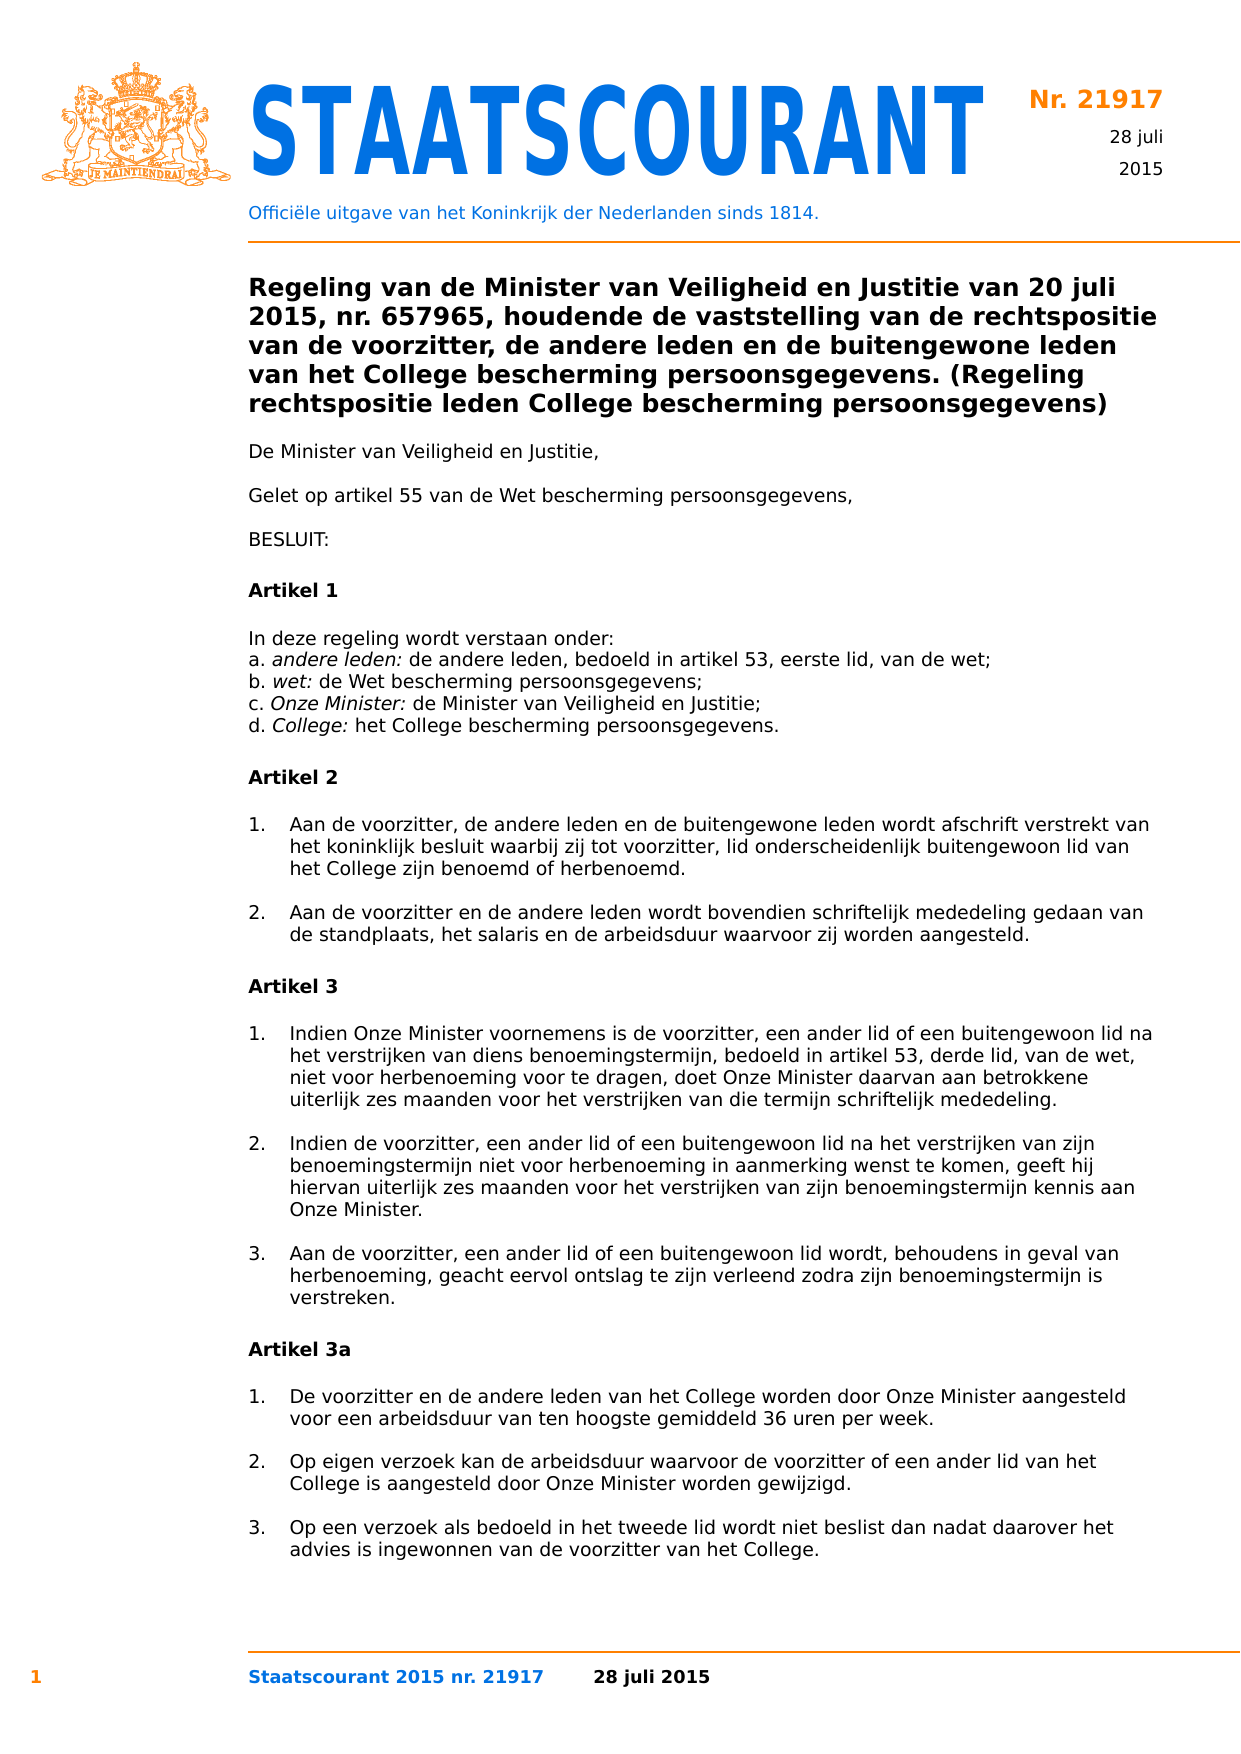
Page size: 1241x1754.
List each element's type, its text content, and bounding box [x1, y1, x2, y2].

text BESLUIT: [248, 528, 1163, 550]
text 1. Aan de voorzitter, de andere leden en de buitengewone leden wordt afschrift verstrekt van het koninklijk besluit waarbij zij tot voorzitter, lid onderscheidenlijk buitengewoon lid van het College zijn benoemd of herbenoemd. [248, 814, 1163, 880]
subtitle Artikel 1 [248, 580, 1163, 602]
text De Minister van Veiligheid en Justitie, [248, 441, 1163, 463]
table_cell 2015 [998, 153, 1240, 203]
text b. wet: de Wet bescherming persoonsgegevens; [248, 671, 1163, 693]
table_cell Officiële uitgave van het Koninkrijk der Nederlanden sinds 1814. [248, 203, 1240, 241]
picture [41, 62, 231, 186]
text 1. De voorzitter en de andere leden van het College worden door Onze Minister aangesteld voor een arbeidsduur van ten hoogste gemiddeld 36 uren per week. [248, 1386, 1163, 1429]
text In deze regeling wordt verstaan onder: [248, 627, 1163, 649]
table_cell 28 juli [998, 121, 1240, 153]
text 3. Op een verzoek als bedoeld in het tweede lid wordt niet beslist dan nadat daarover het advies is ingewonnen van de voorzitter van het College. [248, 1517, 1163, 1561]
text c. Onze Minister: de Minister van Veiligheid en Justitie; [248, 693, 1163, 715]
text a. andere leden: de andere leden, bedoeld in artikel 53, eerste lid, van de wet; [248, 649, 1163, 671]
text d. College: het College bescherming persoonsgegevens. [248, 715, 1163, 737]
text 2. Op eigen verzoek kan de arbeidsduur waarvoor de voorzitter of een ander lid van het College is aangesteld door Onze Minister worden gewijzigd. [248, 1451, 1163, 1495]
table_header STAATSCOURANT [248, 62, 998, 203]
table_header [25, 62, 248, 241]
subtitle Regeling van de Minister van Veiligheid en Justitie van 20 juli 2015, nr. 657965, houdende de vaststelling van de rechtspositie van de voorzitter, de andere leden en de buitengewone leden van het College bescherming persoonsgegevens. (Regeling rechtspositie leden College bescherming persoonsgegevens) [248, 273, 1163, 419]
text 3. Aan de voorzitter, een ander lid of een buitengewoon lid wordt, behoudens in geval van herbenoeming, geacht eervol ontslag te zijn verleend zodra zijn benoemingstermijn is verstreken. [248, 1243, 1163, 1308]
text Gelet op artikel 55 van de Wet bescherming persoonsgegevens, [248, 484, 1163, 507]
text 2. Aan de voorzitter en de andere leden wordt bovendien schriftelijk mededeling gedaan van de standplaats, het salaris en de arbeidsduur waarvoor zij worden aangesteld. [248, 902, 1163, 946]
table_header Nr. 21917 [998, 62, 1240, 121]
subtitle Artikel 3a [248, 1338, 1163, 1361]
text 1. Indien Onze Minister voornemens is de voorzitter, een ander lid of een buitengewoon lid na het verstrijken van diens benoemingstermijn, bedoeld in artikel 53, derde lid, van de wet, niet voor herbenoeming voor te dragen, doet Onze Minister daarvan aan betrokkene uiterlijk zes maanden voor het verstrijken van die termijn schriftelijk mededeling. [248, 1023, 1163, 1111]
text 2. Indien de voorzitter, een ander lid of een buitengewoon lid na het verstrijken van zijn benoemingstermijn niet voor herbenoeming in aanmerking wenst te komen, geeft hij hiervan uiterlijk zes maanden voor het verstrijken van zijn benoemingstermijn kennis aan Onze Minister. [248, 1133, 1163, 1221]
subtitle Artikel 2 [248, 767, 1163, 789]
subtitle Artikel 3 [248, 976, 1163, 998]
